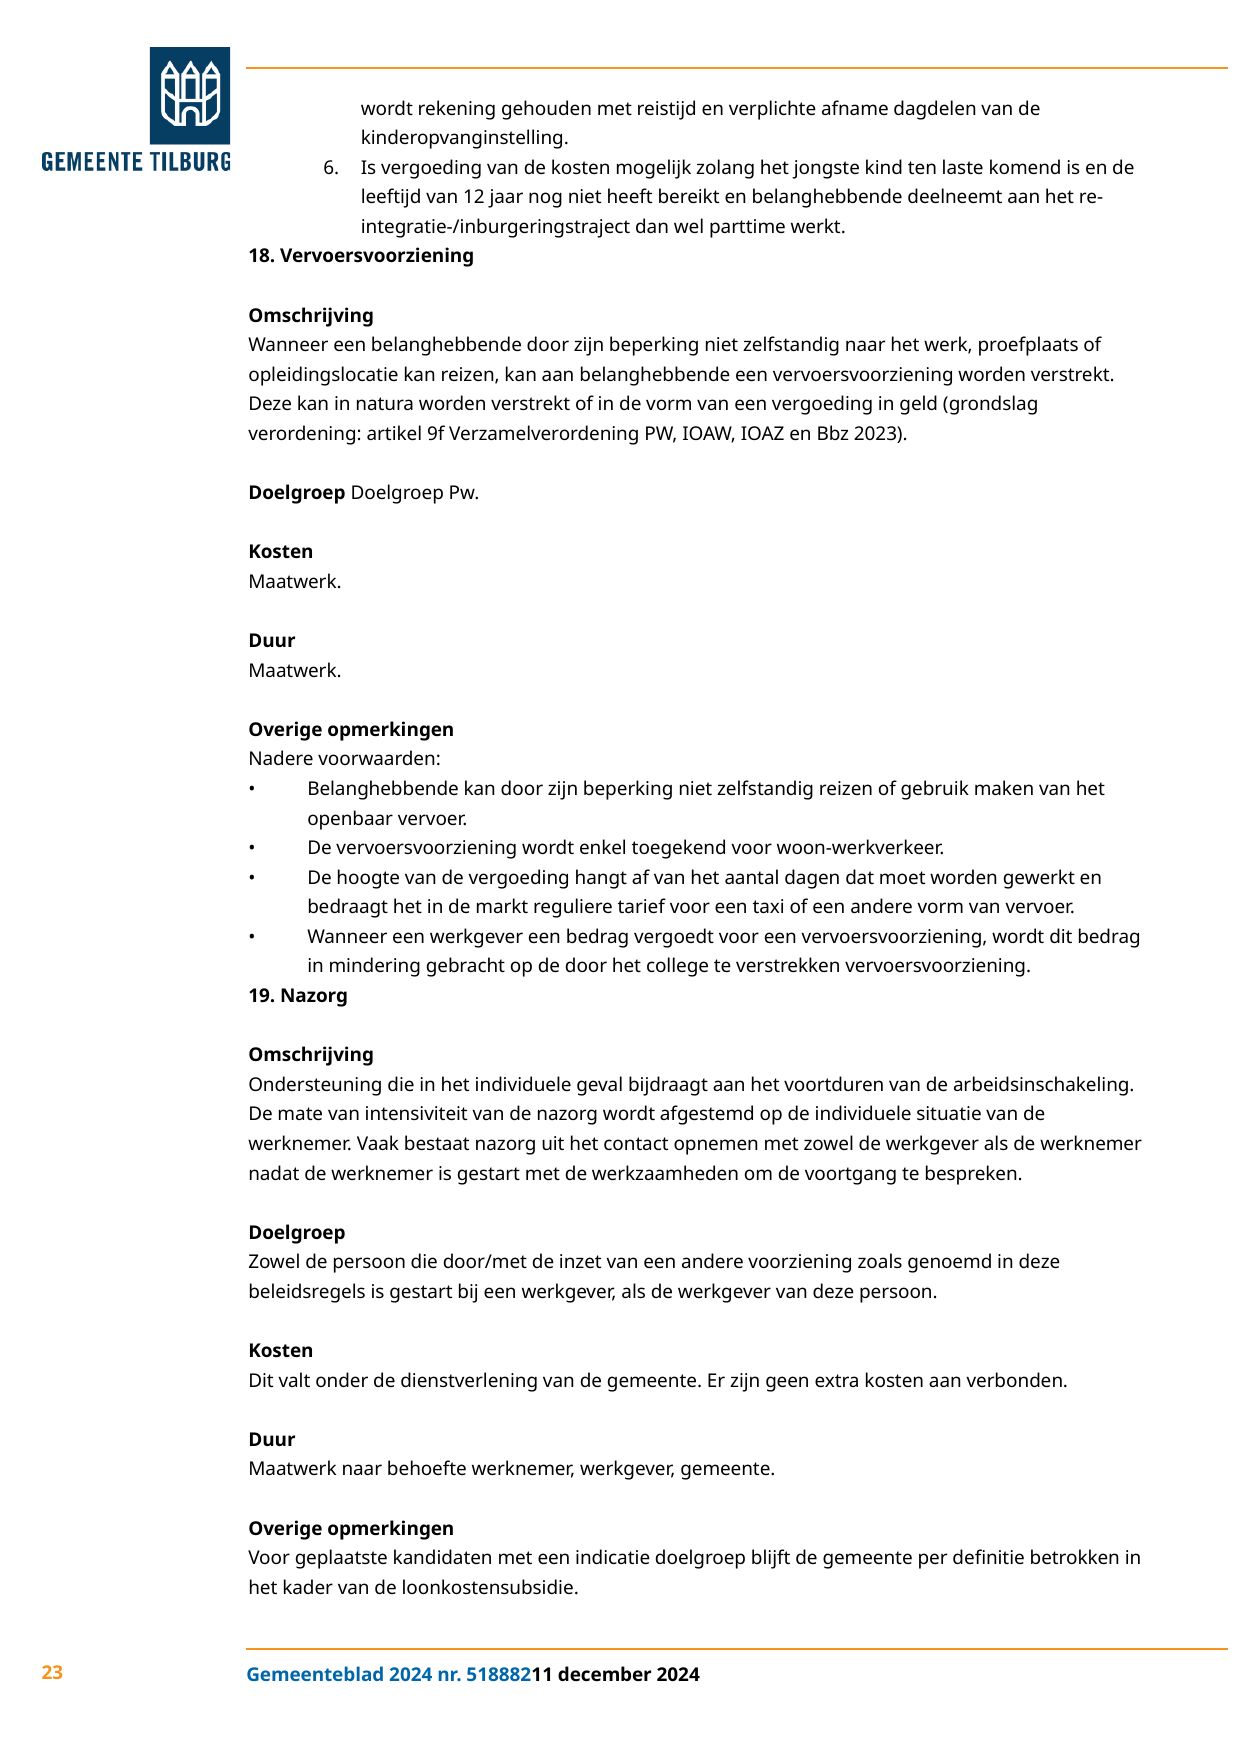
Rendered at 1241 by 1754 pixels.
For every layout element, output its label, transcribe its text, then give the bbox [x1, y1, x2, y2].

text Kosten [248, 538, 1152, 564]
text Duur [248, 1426, 1152, 1452]
list De vervoersvoorziening wordt enkel toegekend voor woon-werkverkeer. [248, 834, 1152, 860]
text Doelgroep Doelgroep Pw. [248, 479, 1152, 505]
text Maatwerk naar behoefte werknemer, werkgever, gemeente. [248, 1456, 1152, 1481]
text Nadere voorwaarden: [248, 746, 1152, 771]
text 19. Nazorg [248, 982, 1152, 1008]
text Kosten [248, 1337, 1152, 1363]
text Maatwerk. [248, 568, 1152, 594]
text Maatwerk. [248, 657, 1152, 683]
text Duur [248, 627, 1152, 653]
text Wanneer een belanghebbende door zijn beperking niet zelfstandig naar het werk, proefplaats of opleidingslocatie kan reizen, kan aan belanghebbende een vervoersvoorziening worden verstrekt. Deze kan in natura worden verstrekt of in de vorm van een vergoeding in geld (grondslag verordening: artikel 9f Verzamelverordening PW, IOAW, IOAZ en Bbz 2023). [248, 331, 1152, 446]
text Voor geplaatste kandidaten met een indicatie doelgroep blijft de gemeente per definitie betrokken in het kader van de loonkostensubsidie. [248, 1544, 1152, 1600]
list Belanghebbende kan door zijn beperking niet zelfstandig reizen of gebruik maken van het openbaar vervoer. [248, 775, 1152, 831]
text Zowel de persoon die door/met de inzet van een andere voorziening zoals genoemd in deze beleidsregels is gestart bij een werkgever, als de werkgever van deze persoon. [248, 1248, 1152, 1304]
picture [41, 47, 231, 172]
text Overige opmerkingen [248, 716, 1152, 742]
text Ondersteuning die in het individuele geval bijdraagt aan het voortduren van de arbeidsinschakeling. De mate van intensiviteit van de nazorg wordt afgestemd op de individuele situatie van de werknemer. Vaak bestaat nazorg uit het contact opnemen met zowel de werkgever als de werknemer nadat de werknemer is gestart met de werkzaamheden om de voortgang te bespreken. [248, 1071, 1152, 1186]
text Overige opmerkingen [248, 1515, 1152, 1541]
text Omschrijving [248, 1041, 1152, 1067]
text 18. Vervoersvoorziening [248, 243, 1152, 268]
list wordt rekening gehouden met reistijd en verplichte afname dagdelen van de kinderopvanginstelling. [323, 95, 1152, 150]
list Is vergoeding van de kosten mogelijk zolang het jongste kind ten laste komend is en de leeftijd van 12 jaar nog niet heeft bereikt en belanghebbende deelneemt aan het re-integratie-/inburgeringstraject dan wel parttime werkt. [323, 154, 1152, 239]
text Doelgroep [248, 1219, 1152, 1245]
text Omschrijving [248, 302, 1152, 328]
list De hoogte van de vergoeding hangt af van het aantal dagen dat moet worden gewerkt en bedraagt het in de markt reguliere tarief voor een taxi of een andere vorm van vervoer. [248, 864, 1152, 919]
list Wanneer een werkgever een bedrag vergoedt voor een vervoersvoorziening, wordt dit bedrag in mindering gebracht op de door het college te verstrekken vervoersvoorziening. [248, 923, 1152, 978]
text Dit valt onder de dienstverlening van de gemeente. Er zijn geen extra kosten aan verbonden. [248, 1367, 1152, 1393]
